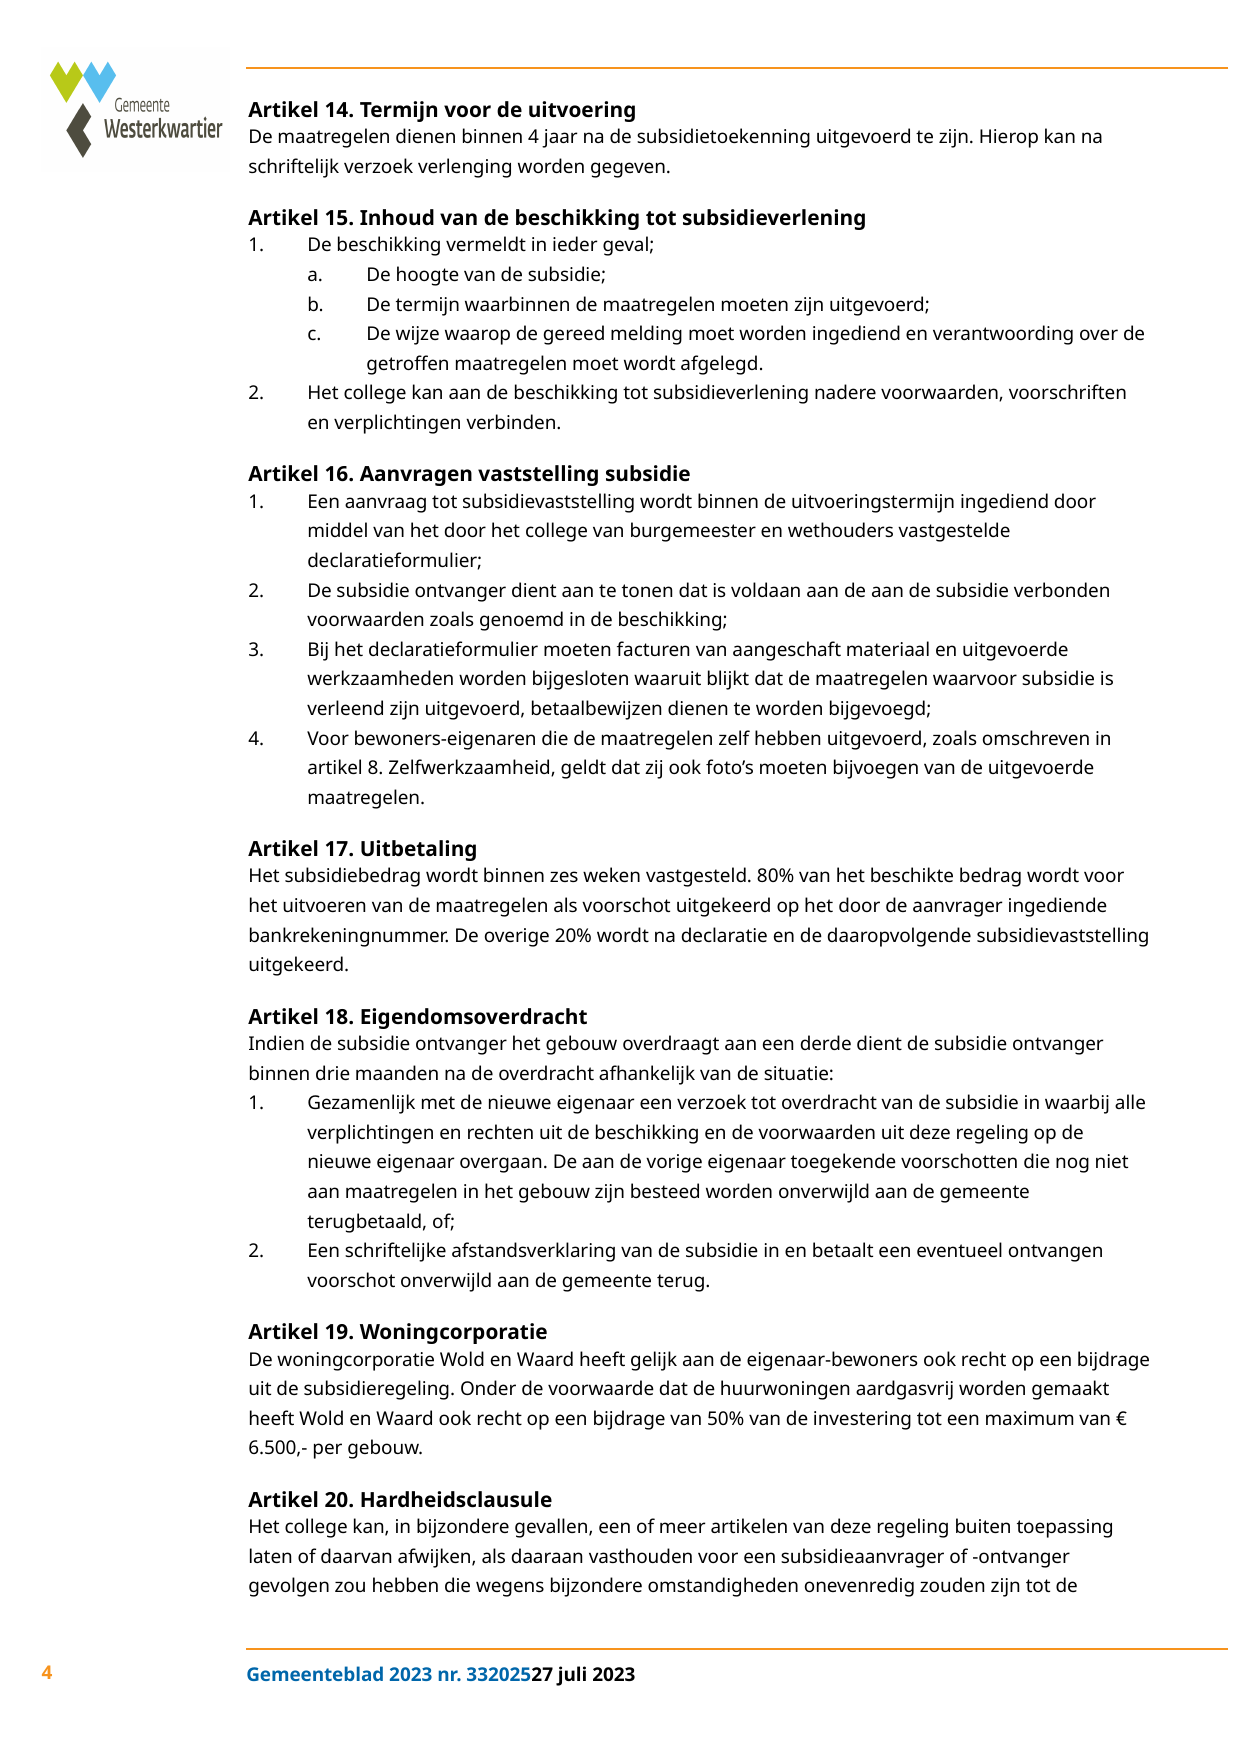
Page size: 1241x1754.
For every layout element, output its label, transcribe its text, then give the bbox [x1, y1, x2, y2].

picture [41, 47, 231, 172]
list Gezamenlijk met de nieuwe eigenaar een verzoek tot overdracht van de subsidie in waarbij alle verplichtingen en rechten uit de beschikking en de voorwaarden uit deze regeling op de nieuwe eigenaar overgaan. De aan de vorige eigenaar toegekende voorschotten die nog niet aan maatregelen in het gebouw zijn besteed worden onverwijld aan de gemeente terugbetaald, of; [248, 1089, 1152, 1233]
list De subsidie ontvanger dient aan te tonen dat is voldaan aan de aan de subsidie verbonden voorwaarden zoals genoemd in de beschikking; [248, 577, 1152, 632]
text De woningcorporatie Wold en Waard heeft gelijk aan de eigenaar-bewoners ook recht op een bijdrage uit de subsidieregeling. Onder de voorwaarde dat de huurwoningen aardgasvrij worden gemaakt heeft Wold en Waard ook recht op een bijdrage van 50% van de investering tot een maximum van € 6.500,- per gebouw. [248, 1346, 1152, 1460]
list De termijn waarbinnen de maatregelen moeten zijn uitgevoerd; [307, 291, 1152, 317]
text Het college kan, in bijzondere gevallen, een of meer artikelen van deze regeling buiten toepassing laten of daarvan afwijken, als daaraan vasthouden voor een subsidieaanvrager of -ontvanger gevolgen zou hebben die wegens bijzondere omstandigheden onevenredig zouden zijn tot de [248, 1513, 1152, 1598]
text Artikel 20. Hardheidsclausule [248, 1485, 1152, 1513]
text Het subsidiebedrag wordt binnen zes weken vastgesteld. 80% van het beschikte bedrag wordt voor het uitvoeren van de maatregelen als voorschot uitgekeerd op het door de aanvrager ingediende bankrekeningnummer. De overige 20% wordt na declaratie en de daaropvolgende subsidievaststelling uitgekeerd. [248, 863, 1152, 977]
list De wijze waarop de gereed melding moet worden ingediend en verantwoording over de getroffen maatregelen moet wordt afgelegd. [307, 320, 1152, 376]
text Indien de subsidie ontvanger het gebouw overdraagt aan een derde dient de subsidie ontvanger binnen drie maanden na de overdracht afhankelijk van de situatie: [248, 1030, 1152, 1086]
text Artikel 15. Inhoud van de beschikking tot subsidieverlening [248, 203, 1152, 232]
list De hoogte van de subsidie; [307, 261, 1152, 287]
list Bij het declaratieformulier moeten facturen van aangeschaft materiaal en uitgevoerde werkzaamheden worden bijgesloten waaruit blijkt dat de maatregelen waarvoor subsidie is verleend zijn uitgevoerd, betaalbewijzen dienen te worden bijgevoegd; [248, 636, 1152, 721]
text Artikel 19. Woningcorporatie [248, 1317, 1152, 1346]
text Artikel 18. Eigendomsoverdracht [248, 1002, 1152, 1030]
text Artikel 17. Uitbetaling [248, 834, 1152, 863]
text Artikel 14. Termijn voor de uitvoering [248, 95, 1152, 123]
list Het college kan aan de beschikking tot subsidieverlening nadere voorwaarden, voorschriften en verplichtingen verbinden. [248, 379, 1152, 435]
text Artikel 16. Aanvragen vaststelling subsidie [248, 459, 1152, 488]
list Een schriftelijke afstandsverklaring van de subsidie in en betaalt een eventueel ontvangen voorschot onverwijld aan de gemeente terug. [248, 1237, 1152, 1293]
list Voor bewoners-eigenaren die de maatregelen zelf hebben uitgevoerd, zoals omschreven in artikel 8. Zelfwerkzaamheid, geldt dat zij ook foto’s moeten bijvoegen van de uitgevoerde maatregelen. [248, 725, 1152, 809]
list De beschikking vermeldt in ieder geval; [248, 232, 1152, 257]
list Een aanvraag tot subsidievaststelling wordt binnen de uitvoeringstermijn ingediend door middel van het door het college van burgemeester en wethouders vastgestelde declaratieformulier; [248, 488, 1152, 573]
text De maatregelen dienen binnen 4 jaar na de subsidietoekenning uitgevoerd te zijn. Hierop kan na schriftelijk verzoek verlenging worden gegeven. [248, 123, 1152, 178]
